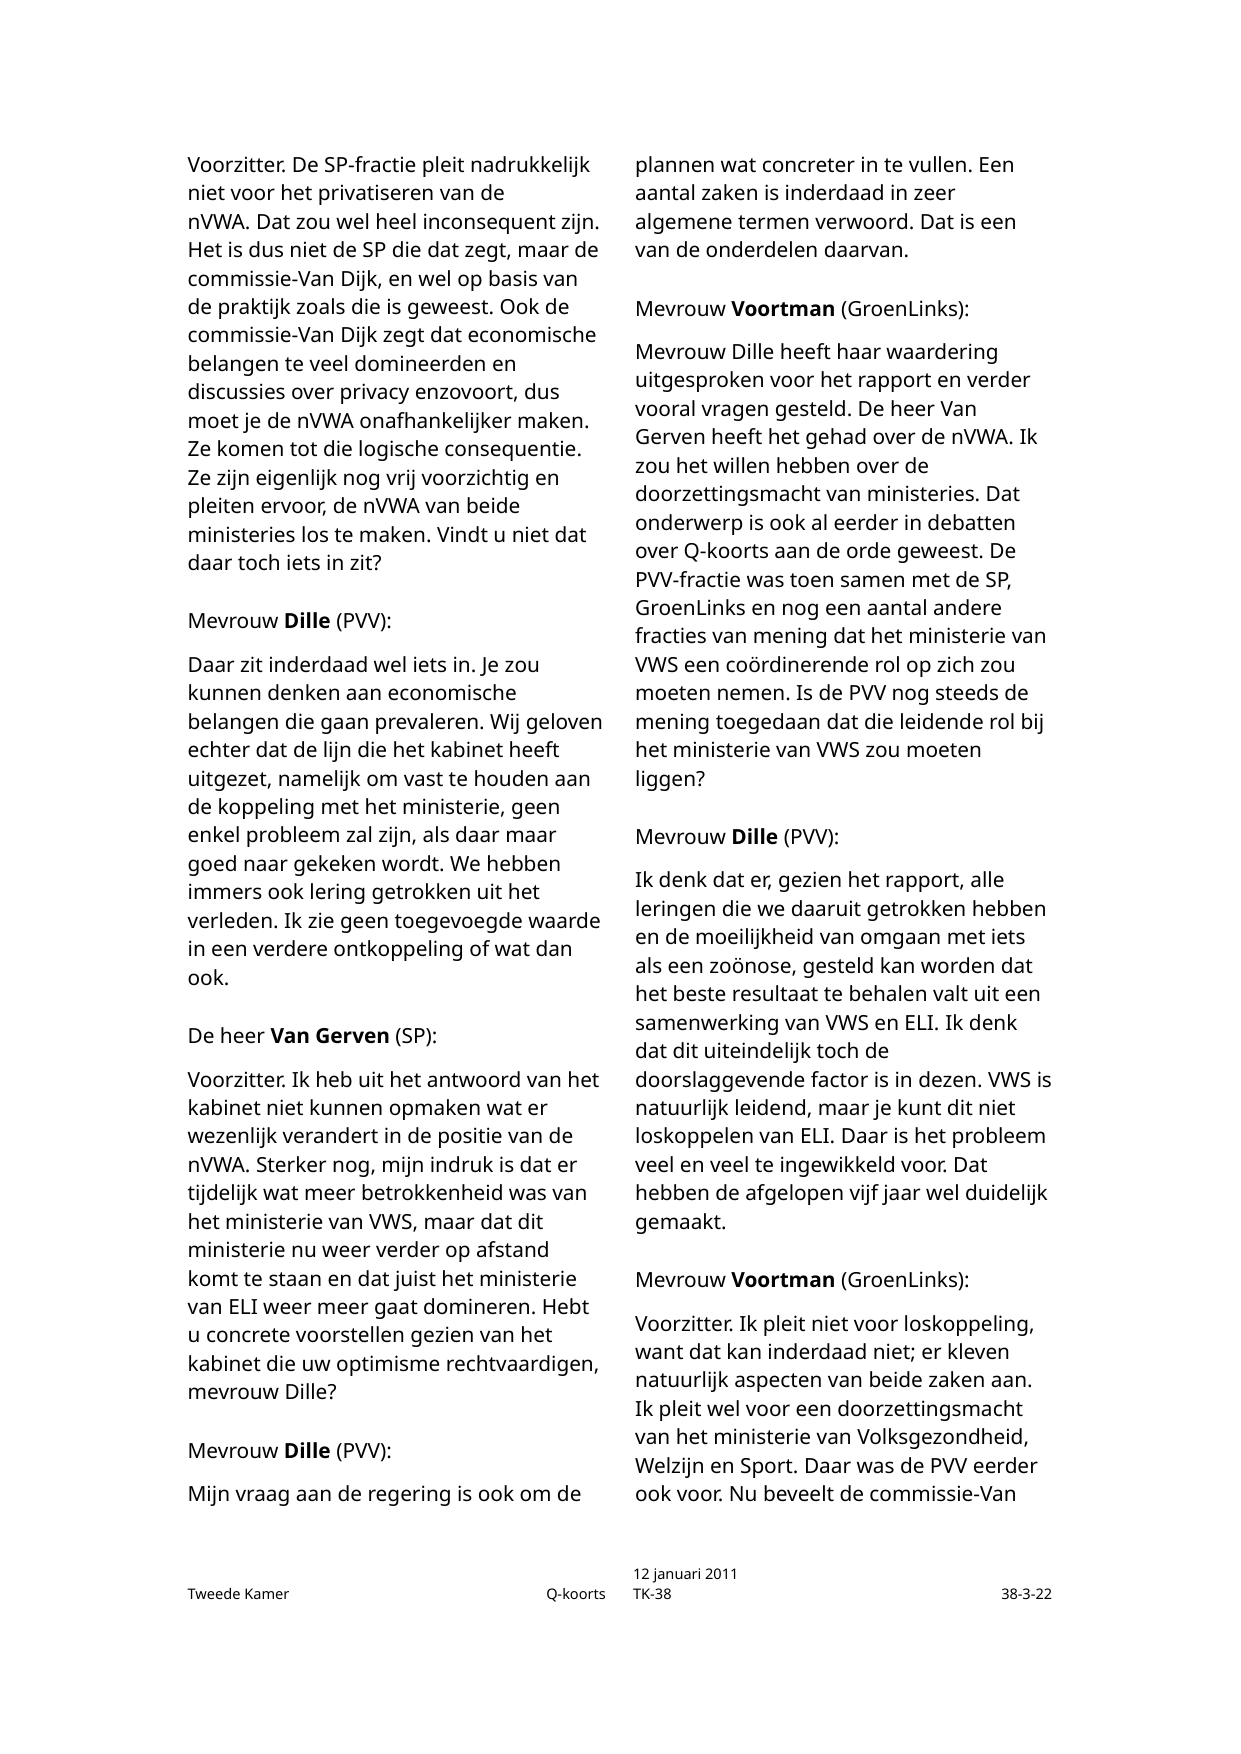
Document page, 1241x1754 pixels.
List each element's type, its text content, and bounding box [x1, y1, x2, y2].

text De heer Van Gerven (SP): [187, 1021, 605, 1050]
text Mevrouw Dille (PVV): [635, 822, 1053, 851]
text Mevrouw Voortman (GroenLinks): [635, 294, 1053, 322]
text Voorzitter. De SP-fractie pleit nadrukkelijk niet voor het privatiseren van de nVWA. Dat zou wel heel inconsequent zijn. Het is dus niet de SP die dat zegt, maar de commissie-Van Dijk, en wel op basis van de praktijk zoals die is geweest. Ook de commissie-Van Dijk zegt dat economische belangen te veel domineerden en discussies over privacy enzovoort, dus moet je de nVWA onafhankelijker maken. Ze komen tot die logische consequentie. Ze zijn eigenlijk nog vrij voorzichtig en pleiten ervoor, de nVWA van beide ministeries los te maken. Vindt u niet dat daar toch iets in zit? [187, 150, 605, 577]
text Mevrouw Dille (PVV): [187, 1436, 605, 1464]
text Voorzitter. Ik pleit niet voor loskoppeling, want dat kan inderdaad niet; er kleven natuurlijk aspecten van beide zaken aan. Ik pleit wel voor een doorzettingsmacht van het ministerie van Volksgezondheid, Welzijn en Sport. Daar was de PVV eerder ook voor. Nu beveelt de commissie-Van [635, 1309, 1053, 1508]
text Voorzitter. Ik heb uit het antwoord van het kabinet niet kunnen opmaken wat er wezenlijk verandert in de positie van de nVWA. Sterker nog, mijn indruk is dat er tijdelijk wat meer betrokkenheid was van het ministerie van VWS, maar dat dit ministerie nu weer verder op afstand komt te staan en dat juist het ministerie van ELI weer meer gaat domineren. Hebt u concrete voorstellen gezien van het kabinet die uw optimisme rechtvaardigen, mevrouw Dille? [187, 1065, 605, 1406]
text Mevrouw Dille (PVV): [187, 607, 605, 635]
text Mevrouw Dille heeft haar waardering uitgesproken voor het rapport en verder vooral vragen gesteld. De heer Van Gerven heeft het gehad over de nVWA. Ik zou het willen hebben over de doorzettingsmacht van ministeries. Dat onderwerp is ook al eerder in debatten over Q-koorts aan de orde geweest. De PVV-fractie was toen samen met de SP, GroenLinks en nog een aantal andere fracties van mening dat het ministerie van VWS een coördinerende rol op zich zou moeten nemen. Is de PVV nog steeds de mening toegedaan dat die leidende rol bij het ministerie van VWS zou moeten liggen? [635, 337, 1053, 792]
text Mevrouw Voortman (GroenLinks): [635, 1265, 1053, 1294]
text Mijn vraag aan de regering is ook om de [187, 1479, 605, 1508]
text plannen wat concreter in te vullen. Een aantal zaken is inderdaad in zeer algemene termen verwoord. Dat is een van de onderdelen daarvan. [635, 150, 1053, 264]
text Ik denk dat er, gezien het rapport, alle leringen die we daaruit getrokken hebben en de moeilijkheid van omgaan met iets als een zoönose, gesteld kan worden dat het beste resultaat te behalen valt uit een samenwerking van VWS en ELI. Ik denk dat dit uiteindelijk toch de doorslaggevende factor is in dezen. VWS is natuurlijk leidend, maar je kunt dit niet loskoppelen van ELI. Daar is het probleem veel en veel te ingewikkeld voor. Dat hebben de afgelopen vijf jaar wel duidelijk gemaakt. [635, 866, 1053, 1235]
text Daar zit inderdaad wel iets in. Je zou kunnen denken aan economische belangen die gaan prevaleren. Wij geloven echter dat de lijn die het kabinet heeft uitgezet, namelijk om vast te houden aan de koppeling met het ministerie, geen enkel probleem zal zijn, als daar maar goed naar gekeken wordt. We hebben immers ook lering getrokken uit het verleden. Ik zie geen toegevoegde waarde in een verdere ontkoppeling of wat dan ook. [187, 650, 605, 991]
